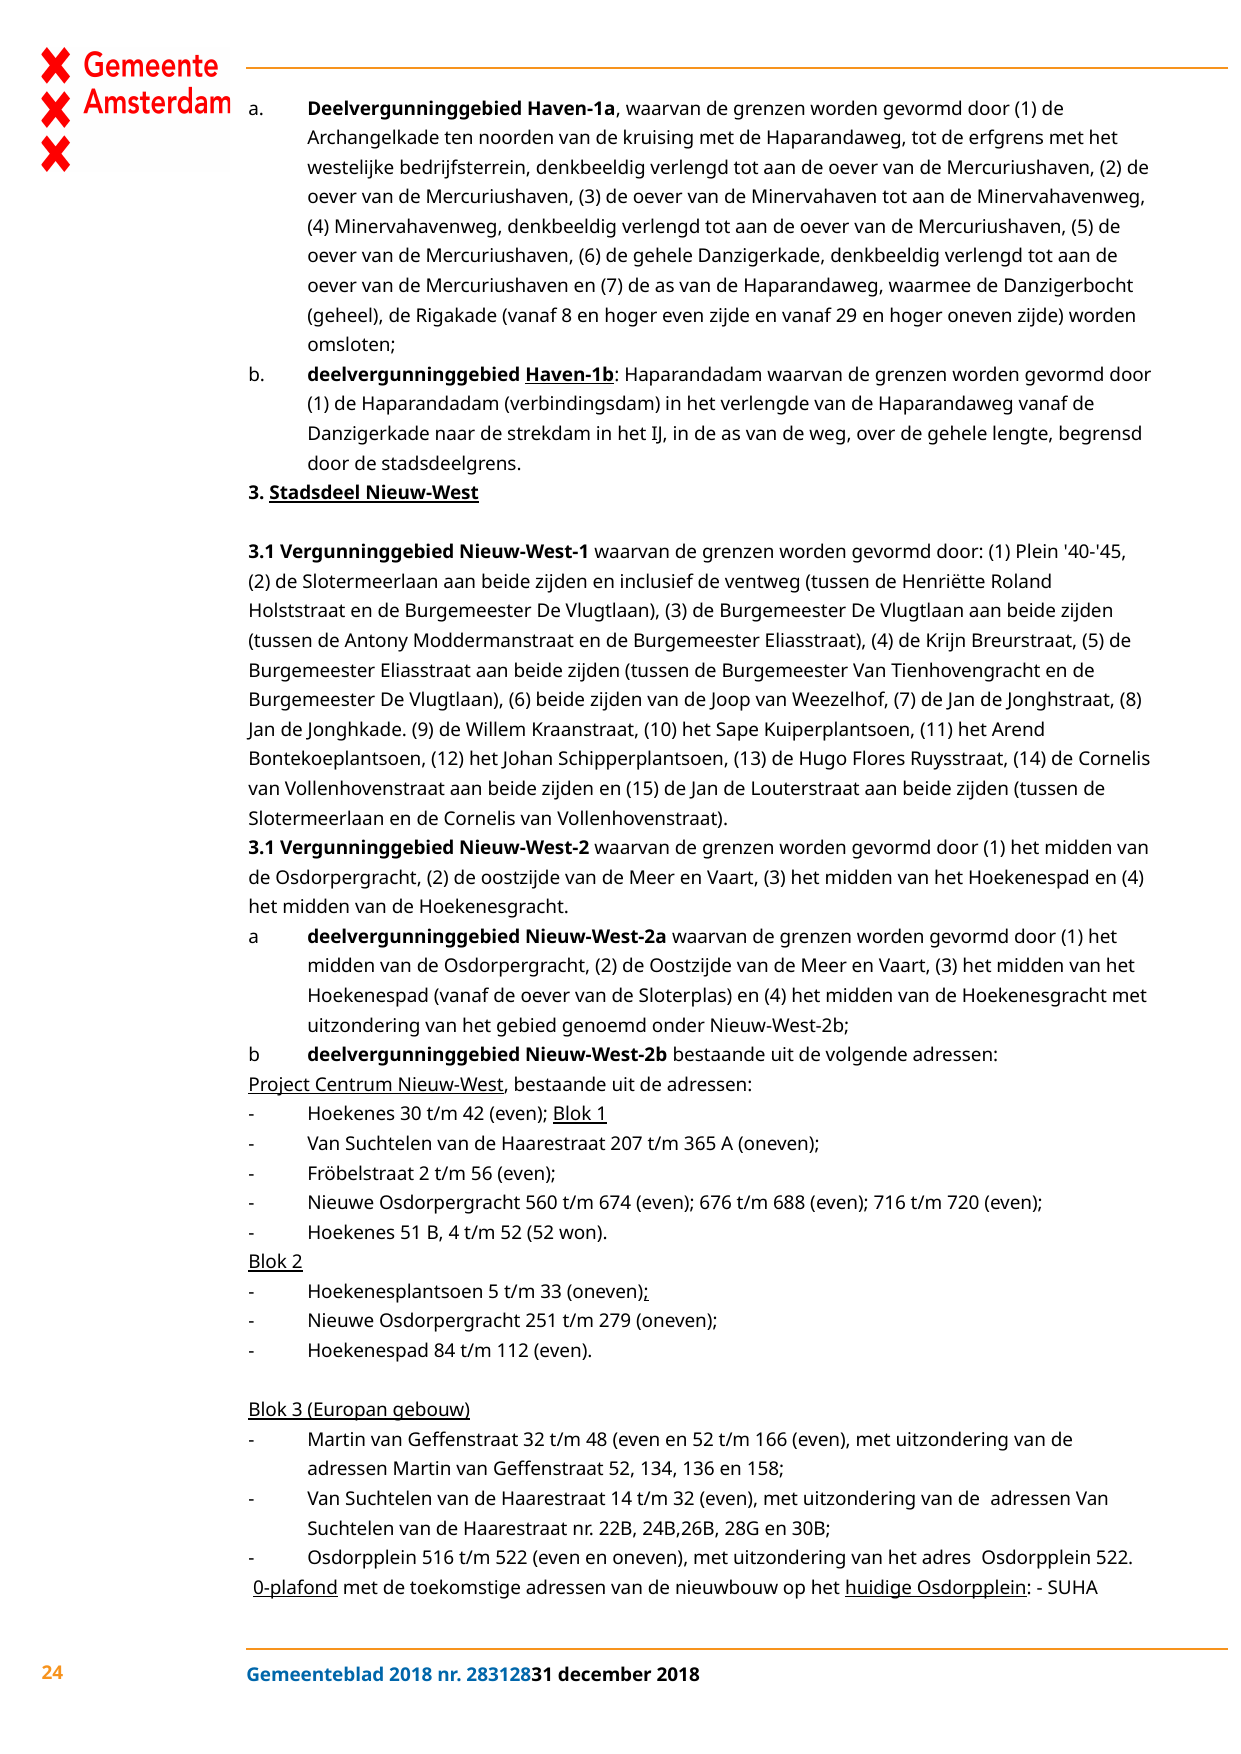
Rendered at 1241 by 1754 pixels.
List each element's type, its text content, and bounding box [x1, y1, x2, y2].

list Nieuwe Osdorpergracht 560 t/m 674 (even); 676 t/m 688 (even); 716 t/m 720 (even); [248, 1189, 1152, 1215]
list Hoekenes 51 B, 4 t/m 52 (52 won). [248, 1219, 1152, 1245]
list Van Suchtelen van de Haarestraat 14 t/m 32 (even), met uitzondering van de adressen Van Suchtelen van de Haarestraat nr. 22B, 24B,26B, 28G en 30B; [248, 1485, 1152, 1541]
list Deelvergunninggebied Haven-1a, waarvan de grenzen worden gevormd door (1) de Archangelkade ten noorden van de kruising met de Haparandaweg, tot de erfgrens met het westelijke bedrijfsterrein, denkbeeldig verlengd tot aan de oever van de Mercuriushaven, (2) de oever van de Mercuriushaven, (3) de oever van de Minervahaven tot aan de Minervahavenweg, (4) Minervahavenweg, denkbeeldig verlengd tot aan de oever van de Mercuriushaven, (5) de oever van de Mercuriushaven, (6) de gehele Danzigerkade, denkbeeldig verlengd tot aan de oever van de Mercuriushaven en (7) de as van de Haparandaweg, waarmee de Danzigerbocht (geheel), de Rigakade (vanaf 8 en hoger even zijde en vanaf 29 en hoger oneven zijde) worden omsloten; [248, 95, 1152, 357]
list deelvergunninggebied Nieuw-West-2a waarvan de grenzen worden gevormd door (1) het midden van de Osdorpergracht, (2) de Oostzijde van de Meer en Vaart, (3) het midden van het Hoekenespad (vanaf de oever van de Sloterplas) en (4) het midden van de Hoekenesgracht met uitzondering van het gebied genoemd onder Nieuw-West-2b; [248, 923, 1152, 1038]
picture [41, 47, 231, 172]
text 3.1 Vergunninggebied Nieuw-West-1 waarvan de grenzen worden gevormd door: (1) Plein '40-'45, (2) de Slotermeerlaan aan beide zijden en inclusief de ventweg (tussen de Henriëtte Roland Holststraat en de Burgemeester De Vlugtlaan), (3) de Burgemeester De Vlugtlaan aan beide zijden (tussen de Antony Moddermanstraat en de Burgemeester Eliasstraat), (4) de Krijn Breurstraat, (5) de Burgemeester Eliasstraat aan beide zijden (tussen de Burgemeester Van Tienhovengracht en de Burgemeester De Vlugtlaan), (6) beide zijden van de Joop van Weezelhof, (7) de Jan de Jonghstraat, (8) Jan de Jonghkade. (9) de Willem Kraanstraat, (10) het Sape Kuiperplantsoen, (11) het Arend Bontekoeplantsoen, (12) het Johan Schipperplantsoen, (13) de Hugo Flores Ruysstraat, (14) de Cornelis van Vollenhovenstraat aan beide zijden en (15) de Jan de Louterstraat aan beide zijden (tussen de Slotermeerlaan en de Cornelis van Vollenhovenstraat). [248, 538, 1152, 831]
text Project Centrum Nieuw-West, bestaande uit de adressen: [248, 1071, 1152, 1097]
text 3.1 Vergunninggebied Nieuw-West-2 waarvan de grenzen worden gevormd door (1) het midden van de Osdorpergracht, (2) de oostzijde van de Meer en Vaart, (3) het midden van het Hoekenespad en (4) het midden van de Hoekenesgracht. [248, 834, 1152, 919]
text Blok 2 [248, 1248, 1152, 1274]
list deelvergunninggebied Nieuw-West-2b bestaande uit de volgende adressen: [248, 1041, 1152, 1067]
text 3. Stadsdeel Nieuw-West [248, 479, 1152, 505]
list deelvergunninggebied Haven-1b: Haparandadam waarvan de grenzen worden gevormd door (1) de Haparandadam (verbindingsdam) in het verlengde van de Haparandaweg vanaf de Danzigerkade naar de strekdam in het IJ, in de as van de weg, over de gehele lengte, begrensd door de stadsdeelgrens. [248, 361, 1152, 476]
list Hoekenesplantsoen 5 t/m 33 (oneven); [248, 1278, 1152, 1304]
list Hoekenespad 84 t/m 112 (even). [248, 1337, 1152, 1363]
text Blok 3 (Europan gebouw) [248, 1396, 1152, 1422]
text 0-plafond met de toekomstige adressen van de nieuwbouw op het huidige Osdorpplein: - SUHA [248, 1574, 1152, 1600]
list Nieuwe Osdorpergracht 251 t/m 279 (oneven); [248, 1308, 1152, 1333]
list Fröbelstraat 2 t/m 56 (even); [248, 1160, 1152, 1186]
list Hoekenes 30 t/m 42 (even); Blok 1 [248, 1101, 1152, 1126]
list Martin van Geffenstraat 32 t/m 48 (even en 52 t/m 166 (even), met uitzondering van de adressen Martin van Geffenstraat 52, 134, 136 en 158; [248, 1426, 1152, 1481]
list Van Suchtelen van de Haarestraat 207 t/m 365 A (oneven); [248, 1130, 1152, 1156]
list Osdorpplein 516 t/m 522 (even en oneven), met uitzondering van het adres Osdorpplein 522. [248, 1544, 1152, 1570]
